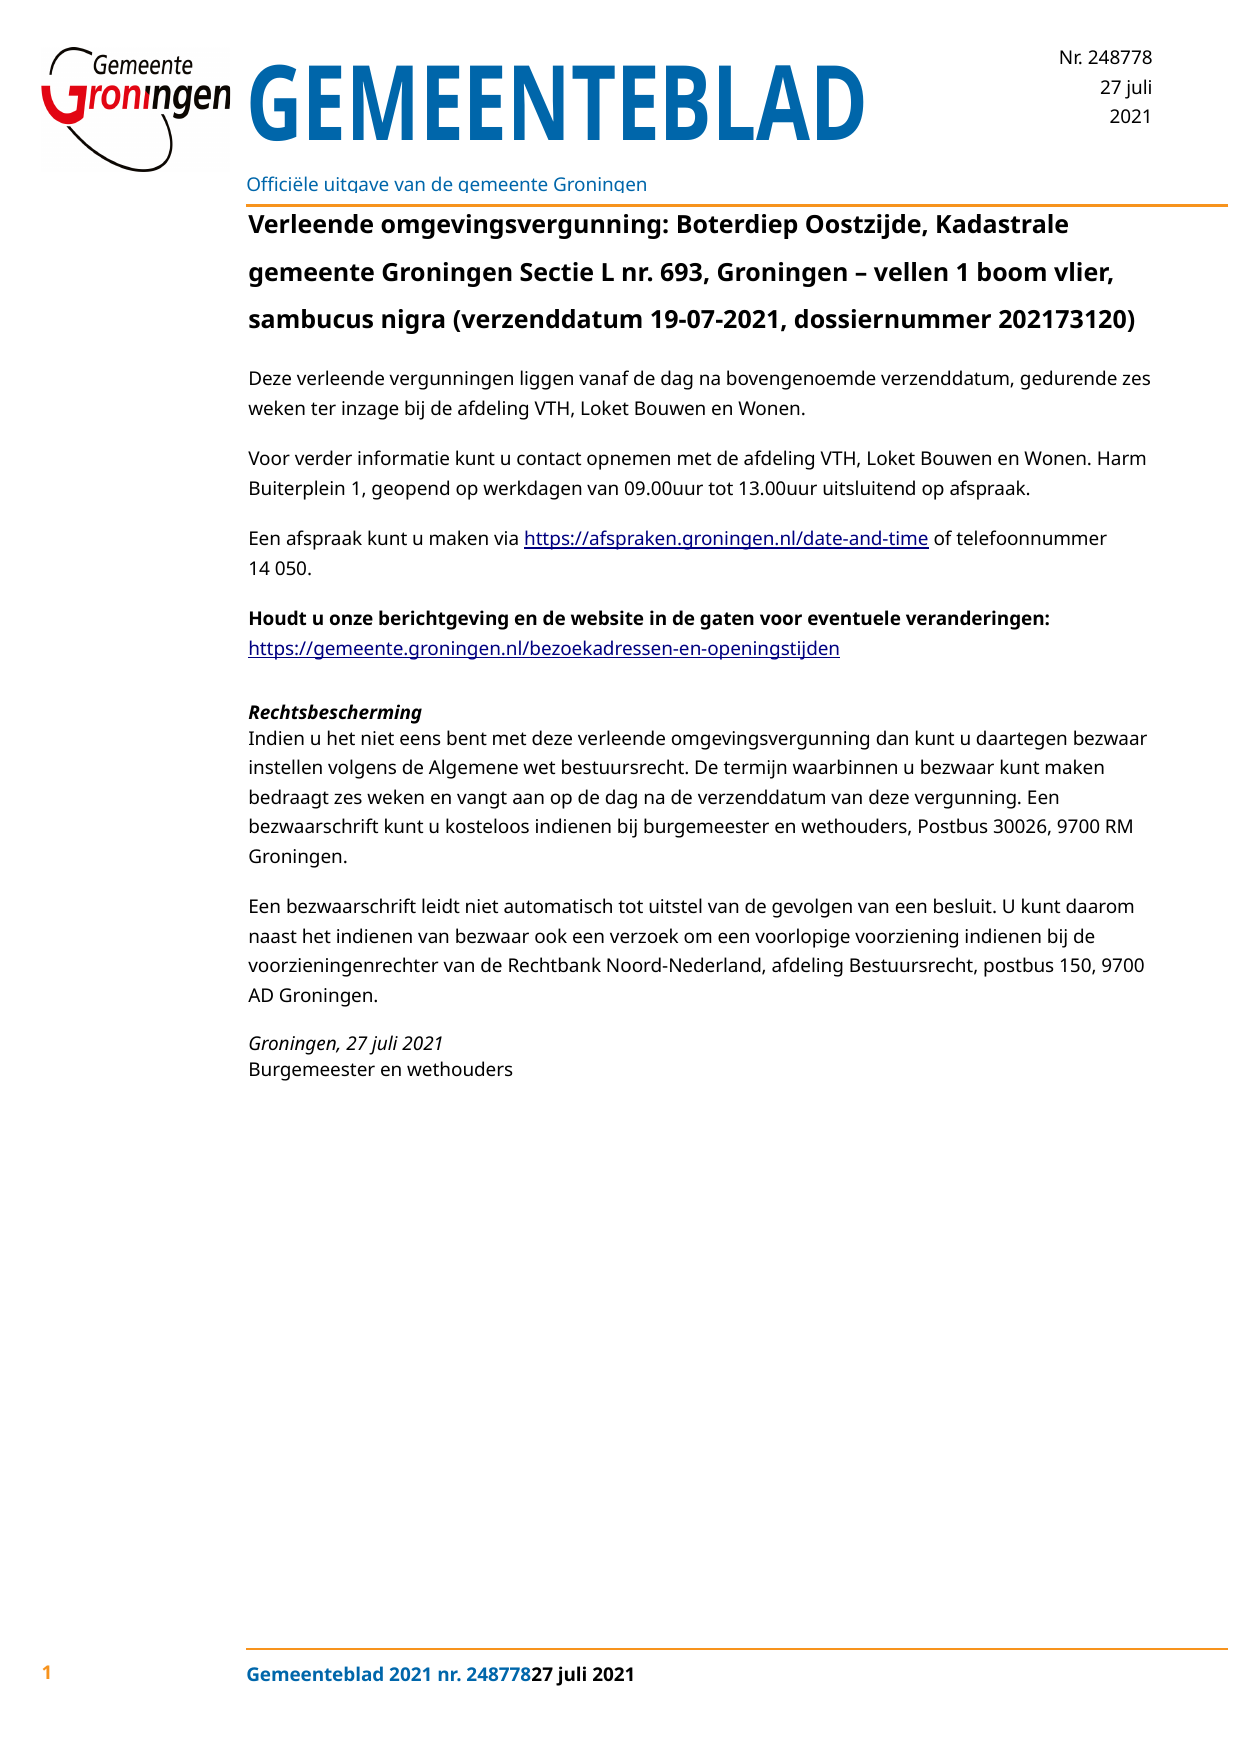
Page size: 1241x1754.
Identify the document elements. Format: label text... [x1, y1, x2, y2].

text Groningen, 27 juli 2021 [248, 1030, 1152, 1056]
text Verleende omgevingsvergunning: Boterdiep Oostzijde, Kadastrale gemeente Groningen Sectie L nr. 693, Groningen – vellen 1 boom vlier, sambucus nigra (verzenddatum 19-07-2021, dossiernummer 202173120) [248, 207, 1152, 336]
text Indien u het niet eens bent met deze verleende omgevingsvergunning dan kunt u daartegen bezwaar instellen volgens de Algemene wet bestuursrecht. De termijn waarbinnen u bezwaar kunt maken bedraagt zes weken en vangt aan op de dag na de verzenddatum van deze vergunning. Een bezwaarschrift kunt u kosteloos indienen bij burgemeester en wethouders, Postbus 30026, 9700 RM Groningen. [248, 725, 1152, 869]
text Burgemeester en wethouders [248, 1056, 1152, 1082]
text Houdt u onze berichtgeving en de website in de gaten voor eventuele veranderingen: https://gemeente.groningen.nl/bezoekadressen-en-openingstijden [248, 606, 1152, 661]
text Voor verder informatie kunt u contact opnemen met de afdeling VTH, Loket Bouwen en Wonen. Harm Buiterplein 1, geopend op werkdagen van 09.00uur tot 13.00uur uitsluitend op afspraak. [248, 446, 1152, 501]
picture [41, 47, 231, 172]
text Een bezwaarschrift leidt niet automatisch tot uitstel van de gevolgen van een besluit. U kunt daarom naast het indienen van bezwaar ook een verzoek om een voorlopige voorziening indienen bij de voorzieningenrechter van de Rechtbank Noord-Nederland, afdeling Bestuursrecht, postbus 150, 9700 AD Groningen. [248, 893, 1152, 1008]
text Een afspraak kunt u maken via https://afspraken.groningen.nl/date-and-time of telefoonnummer 14 050. [248, 526, 1152, 581]
text Rechtsbescherming [248, 699, 1152, 725]
text Deze verleende vergunningen liggen vanaf de dag na bovengenoemde verzenddatum, gedurende zes weken ter inzage bij de afdeling VTH, Loket Bouwen en Wonen. [248, 366, 1152, 421]
